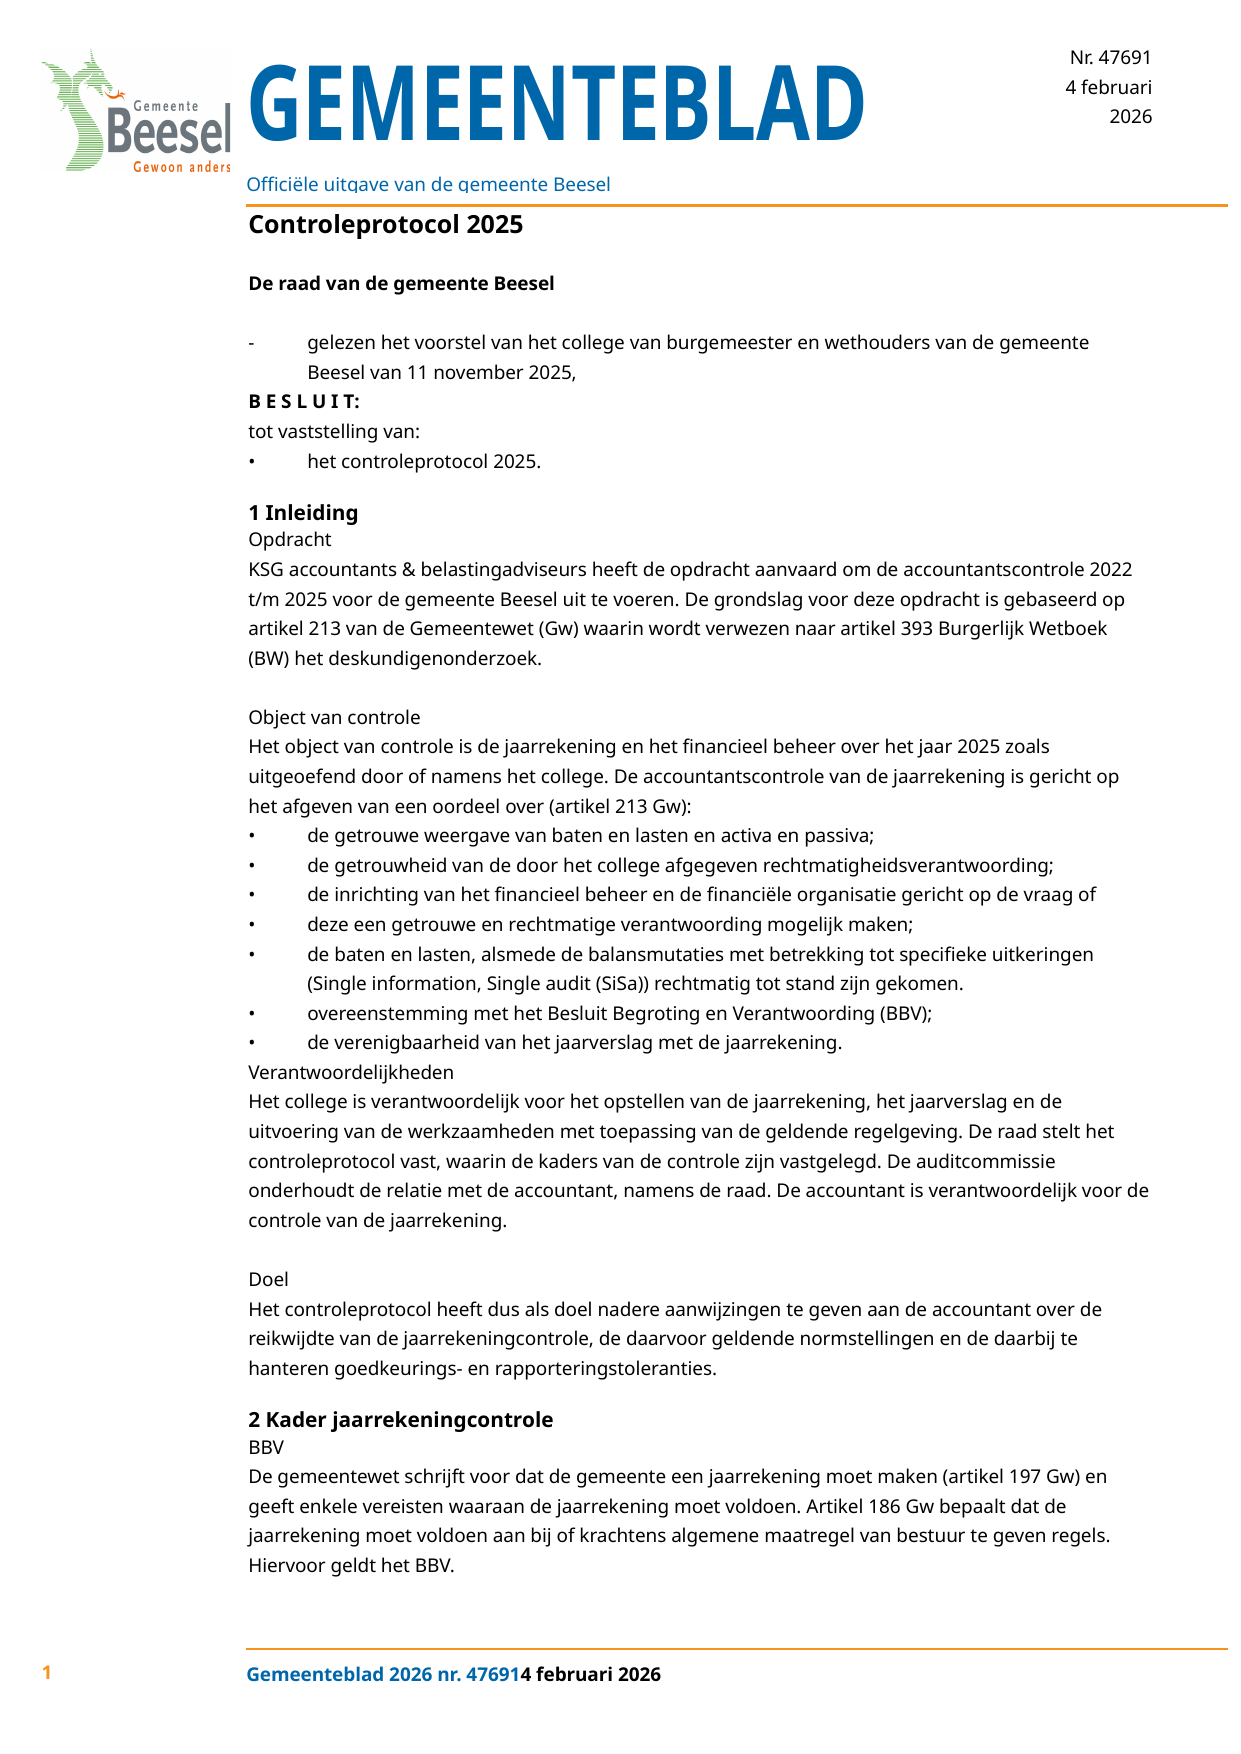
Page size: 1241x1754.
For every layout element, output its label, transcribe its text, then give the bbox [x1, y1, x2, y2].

text 2 Kader jaarrekeningcontrole [248, 1405, 1152, 1434]
text 1 Inleiding [248, 498, 1152, 527]
list de getrouwheid van de door het college afgegeven rechtmatigheidsverantwoording; [248, 852, 1152, 878]
list gelezen het voorstel van het college van burgemeester en wethouders van de gemeente Beesel van 11 november 2025, [248, 329, 1152, 385]
text De raad van de gemeente Beesel [248, 270, 1152, 296]
list het controleprotocol 2025. [248, 448, 1152, 473]
text Het controleprotocol heeft dus als doel nadere aanwijzingen te geven aan de accountant over de reikwijdte van de jaarrekeningcontrole, de daarvoor geldende normstellingen en de daarbij te hanteren goedkeurings- en rapporteringstoleranties. [248, 1296, 1152, 1381]
list deze een getrouwe en rechtmatige verantwoording mogelijk maken; [248, 911, 1152, 937]
text Opdracht [248, 527, 1152, 552]
text Controleprotocol 2025 [248, 207, 1152, 241]
text Doel [248, 1266, 1152, 1292]
text B E S L U I T: [248, 389, 1152, 414]
text tot vaststelling van: [248, 418, 1152, 444]
list de baten en lasten, alsmede de balansmutaties met betrekking tot specifieke uitkeringen (Single information, Single audit (SiSa)) rechtmatig tot stand zijn gekomen. [248, 941, 1152, 996]
list de verenigbaarheid van het jaarverslag met de jaarrekening. [248, 1029, 1152, 1055]
picture [41, 47, 231, 172]
text Verantwoordelijkheden [248, 1059, 1152, 1085]
text Het college is verantwoordelijk voor het opstellen van de jaarrekening, het jaarverslag en de uitvoering van de werkzaamheden met toepassing van de geldende regelgeving. De raad stelt het controleprotocol vast, waarin de kaders van de controle zijn vastgelegd. De auditcommissie onderhoudt de relatie met de accountant, namens de raad. De accountant is verantwoordelijk voor de controle van de jaarrekening. [248, 1089, 1152, 1233]
text KSG accountants & belastingadviseurs heeft de opdracht aanvaard om de accountantscontrole 2022 t/m 2025 voor de gemeente Beesel uit te voeren. De grondslag voor deze opdracht is gebaseerd op artikel 213 van de Gemeentewet (Gw) waarin wordt verwezen naar artikel 393 Burgerlijk Wetboek (BW) het deskundigenonderzoek. [248, 556, 1152, 671]
list de getrouwe weergave van baten en lasten en activa en passiva; [248, 822, 1152, 848]
list de inrichting van het financieel beheer en de financiële organisatie gericht op de vraag of [248, 882, 1152, 907]
text BBV [248, 1434, 1152, 1459]
text Object van controle [248, 704, 1152, 730]
list overeenstemming met het Besluit Begroting en Verantwoording (BBV); [248, 1000, 1152, 1026]
text De gemeentewet schrijft voor dat de gemeente een jaarrekening moet maken (artikel 197 Gw) en geeft enkele vereisten waaraan de jaarrekening moet voldoen. Artikel 186 Gw bepaalt dat de jaarrekening moet voldoen aan bij of krachtens algemene maatregel van bestuur te geven regels. Hiervoor geldt het BBV. [248, 1463, 1152, 1578]
text Het object van controle is de jaarrekening en het financieel beheer over het jaar 2025 zoals uitgeoefend door of namens het college. De accountantscontrole van de jaarrekening is gericht op het afgeven van een oordeel over (artikel 213 Gw): [248, 734, 1152, 819]
